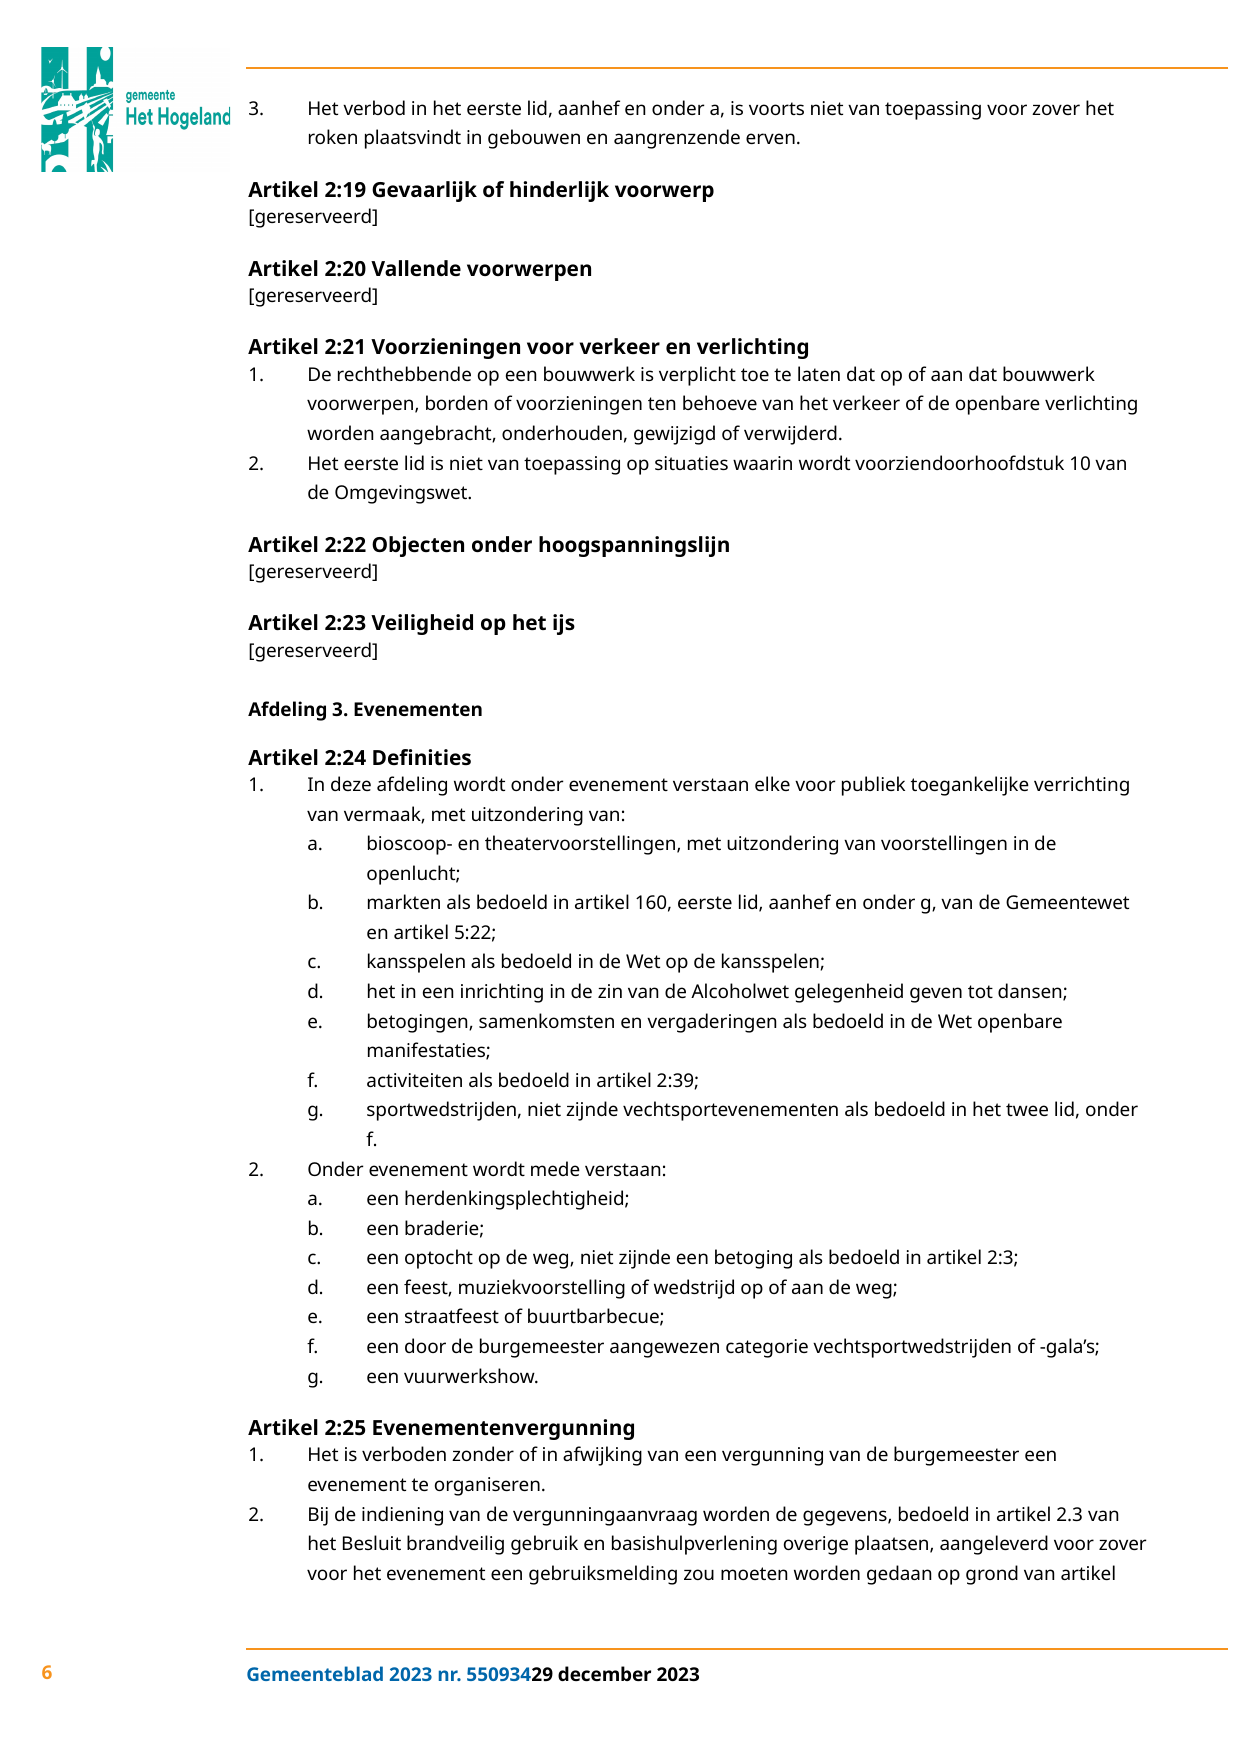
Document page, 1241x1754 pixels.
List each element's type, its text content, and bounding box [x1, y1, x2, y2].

list markten als bedoeld in artikel 160, eerste lid, aanhef en onder g, van de Gemeentewet en artikel 5:22; [307, 889, 1152, 945]
list De rechthebbende op een bouwwerk is verplicht toe te laten dat op of aan dat bouwwerk voorwerpen, borden of voorzieningen ten behoeve van het verkeer of de openbare verlichting worden aangebracht, onderhouden, gewijzigd of verwijderd. [248, 361, 1152, 446]
list Het eerste lid is niet van toepassing op situaties waarin wordt voorziendoorhoofdstuk 10 van de Omgevingswet. [248, 450, 1152, 505]
text Artikel 2:23 Veiligheid op het ijs [248, 608, 1152, 637]
text Afdeling 3. Evenementen [248, 696, 1152, 722]
text Artikel 2:19 Gevaarlijk of hinderlijk voorwerp [248, 175, 1152, 203]
list sportwedstrijden, niet zijnde vechtsportevenementen als bedoeld in het twee lid, onder f. [307, 1097, 1152, 1152]
list Het is verboden zonder of in afwijking van een vergunning van de burgemeester een evenement te organiseren. [248, 1442, 1152, 1497]
list een vuurwerkshow. [307, 1363, 1152, 1388]
text [gereserveerd] [248, 203, 1152, 229]
list een braderie; [307, 1215, 1152, 1241]
text [gereserveerd] [248, 558, 1152, 584]
picture [41, 47, 231, 172]
list betogingen, samenkomsten en vergaderingen als bedoeld in de Wet openbare manifestaties; [307, 1008, 1152, 1063]
list het in een inrichting in de zin van de Alcoholwet gelegenheid geven tot dansen; [307, 978, 1152, 1004]
list Bij de indiening van de vergunningaanvraag worden de gegevens, bedoeld in artikel 2.3 van het Besluit brandveilig gebruik en basishulpverlening overige plaatsen, aangeleverd voor zover voor het evenement een gebruiksmelding zou moeten worden gedaan op grond van artikel [248, 1501, 1152, 1586]
text Artikel 2:24 Definities [248, 743, 1152, 771]
list een door de burgemeester aangewezen categorie vechtsportwedstrijden of -gala’s; [307, 1333, 1152, 1359]
text [gereserveerd] [248, 282, 1152, 308]
list een feest, muziekvoorstelling of wedstrijd op of aan de weg; [307, 1274, 1152, 1300]
text Artikel 2:22 Objecten onder hoogspanningslijn [248, 530, 1152, 558]
list kansspelen als bedoeld in de Wet op de kansspelen; [307, 949, 1152, 974]
text Artikel 2:25 Evenementenvergunning [248, 1413, 1152, 1442]
list Het verbod in het eerste lid, aanhef en onder a, is voorts niet van toepassing voor zover het roken plaatsvindt in gebouwen en aangrenzende erven. [248, 95, 1152, 150]
list bioscoop- en theatervoorstellingen, met uitzondering van voorstellingen in de openlucht; [307, 830, 1152, 886]
list activiteiten als bedoeld in artikel 2:39; [307, 1067, 1152, 1093]
list In deze afdeling wordt onder evenement verstaan elke voor publiek toegankelijke verrichting van vermaak, met uitzondering van: [248, 771, 1152, 826]
text [gereserveerd] [248, 637, 1152, 663]
list Onder evenement wordt mede verstaan: [248, 1156, 1152, 1181]
text Artikel 2:21 Voorzieningen voor verkeer en verlichting [248, 332, 1152, 361]
text Artikel 2:20 Vallende voorwerpen [248, 254, 1152, 282]
list een straatfeest of buurtbarbecue; [307, 1304, 1152, 1329]
list een optocht op de weg, niet zijnde een betoging als bedoeld in artikel 2:3; [307, 1244, 1152, 1270]
list een herdenkingsplechtigheid; [307, 1185, 1152, 1211]
